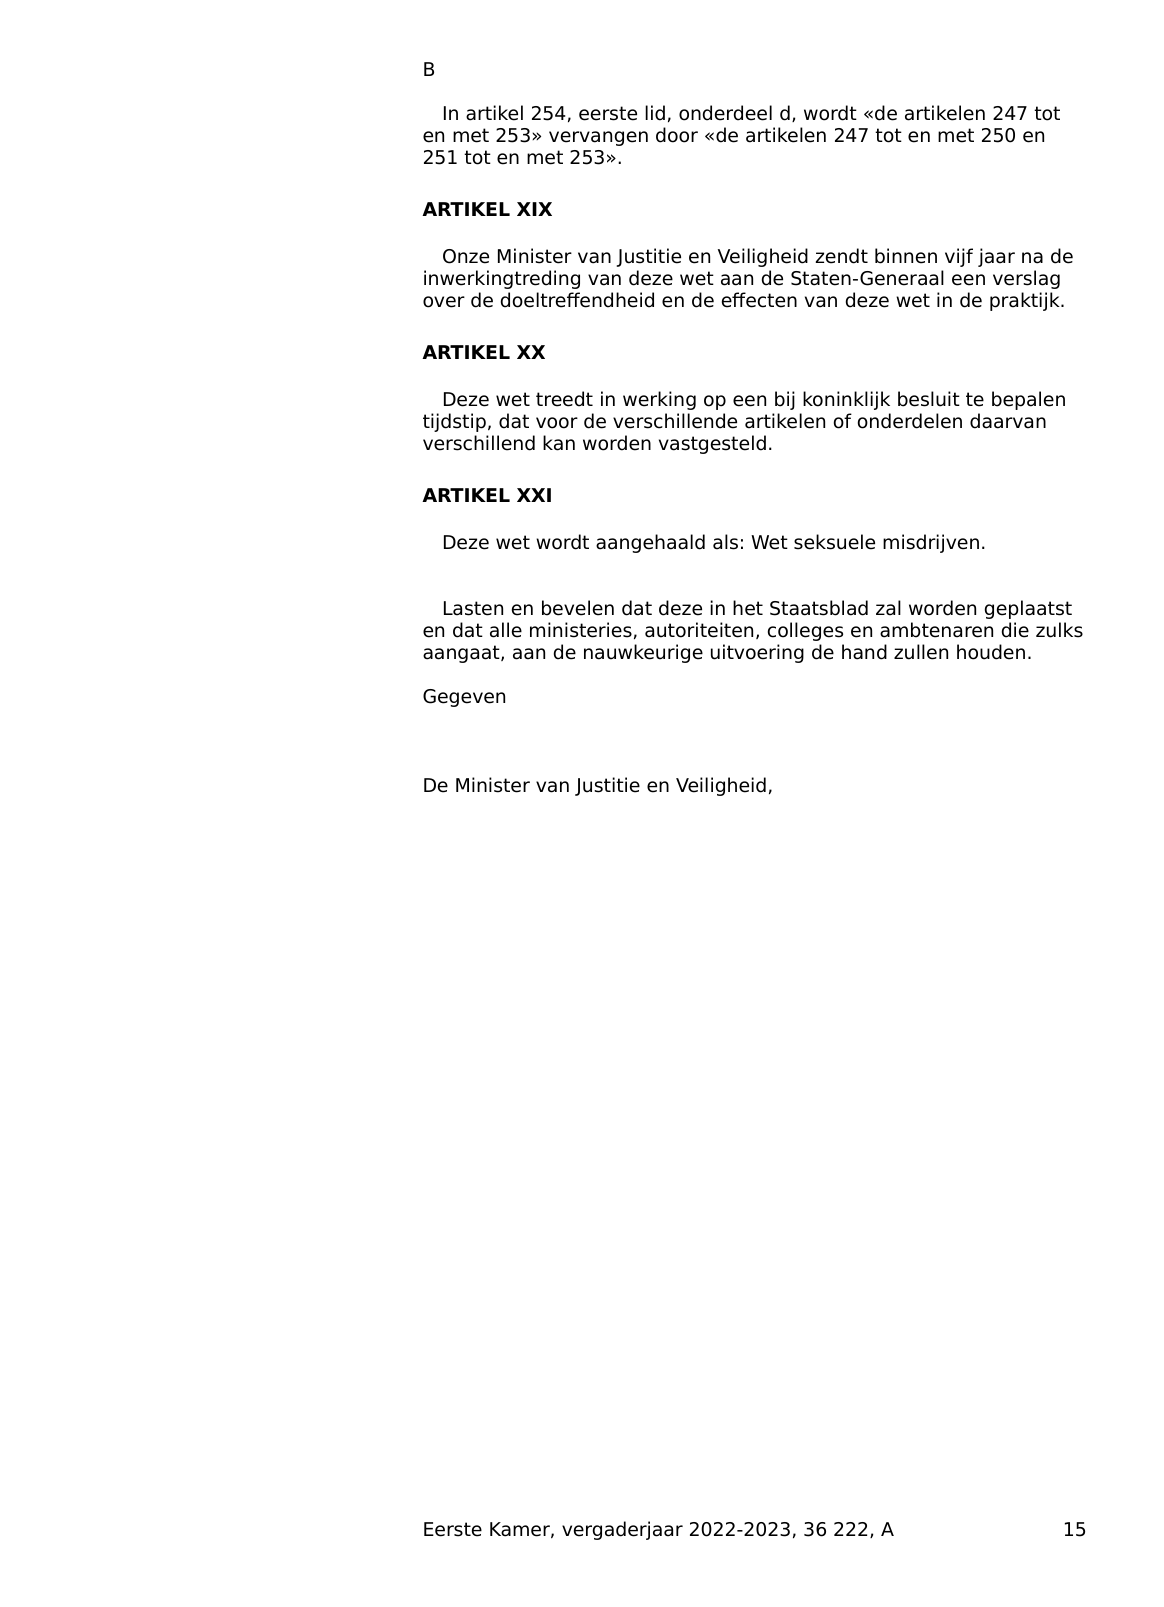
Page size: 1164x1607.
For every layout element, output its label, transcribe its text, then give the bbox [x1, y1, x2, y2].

subtitle ARTIKEL XX [422, 342, 1087, 364]
subtitle ARTIKEL XIX [422, 199, 1087, 221]
text Gegeven [422, 686, 1087, 708]
text Deze wet wordt aangehaald als: Wet seksuele misdrijven. [422, 532, 1087, 554]
text Lasten en bevelen dat deze in het Staatsblad zal worden geplaatst en dat alle ministeries, autoriteiten, colleges en ambtenaren die zulks aangaat, aan de nauwkeurige uitvoering de hand zullen houden. [422, 598, 1087, 664]
subtitle ARTIKEL XXI [422, 485, 1087, 507]
text B [422, 59, 1087, 81]
text De Minister van Justitie en Veiligheid, [422, 775, 1087, 797]
text In artikel 254, eerste lid, onderdeel d, wordt «de artikelen 247 tot en met 253» vervangen door «de artikelen 247 tot en met 250 en 251 tot en met 253». [422, 103, 1087, 169]
text Deze wet treedt in werking op een bij koninklijk besluit te bepalen tijdstip, dat voor de verschillende artikelen of onderdelen daarvan verschillend kan worden vastgesteld. [422, 389, 1087, 455]
text Onze Minister van Justitie en Veiligheid zendt binnen vijf jaar na de inwerkingtreding van deze wet aan de Staten-Generaal een verslag over de doeltreffendheid en de effecten van deze wet in de praktijk. [422, 246, 1087, 312]
